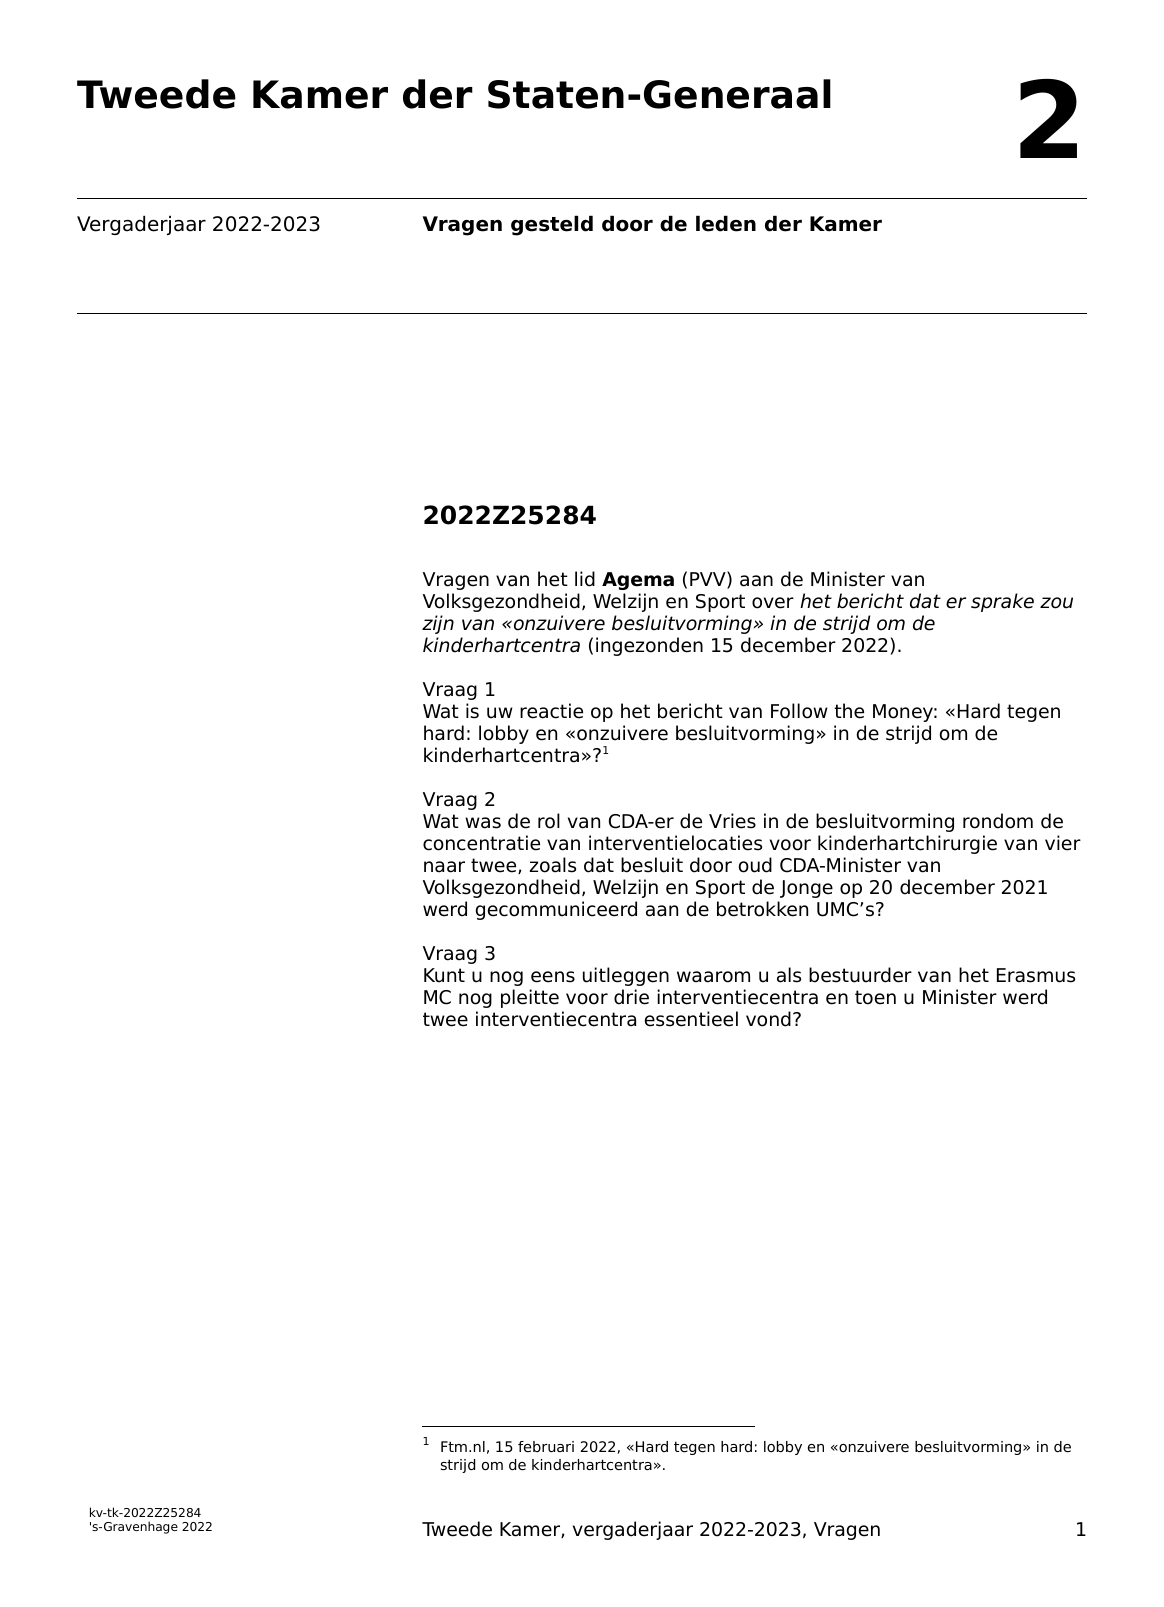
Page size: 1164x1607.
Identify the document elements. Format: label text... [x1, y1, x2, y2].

text Vragen van het lid Agema (PVV) aan de Minister van Volksgezondheid, Welzijn en Sport over het bericht dat er sprake zou zijn van «onzuivere besluitvorming» in de strijd om de kinderhartcentra (ingezonden 15 december 2022). [422, 569, 1087, 657]
text 's-Gravenhage 2022 [88, 1520, 323, 1534]
table_cell Vergaderjaar 2022-2023 [77, 199, 422, 313]
text kv-tk-2022Z25284 [88, 1506, 323, 1520]
text Vraag 1 [422, 679, 1087, 701]
table_header 2 [886, 59, 1087, 198]
text Wat was de rol van CDA-er de Vries in de besluitvorming rondom de concentratie van interventielocaties voor kinderhartchirurgie van vier naar twee, zoals dat besluit door oud CDA-Minister van Volksgezondheid, Welzijn en Sport de Jonge op 20 december 2021 werd gecommuniceerd aan de betrokken UMC’s? [422, 811, 1087, 921]
text Vraag 3 [422, 943, 1087, 965]
table_header Tweede Kamer der Staten-Generaal [77, 59, 886, 198]
text Wat is uw reactie op het bericht van Follow the Money: «Hard tegen hard: lobby en «onzuivere besluitvorming» in de strijd om de kinderhartcentra»? [422, 701, 1087, 767]
table_cell Vragen gesteld door de leden der Kamer [422, 199, 1087, 313]
text 2022Z25284 [422, 501, 1087, 531]
text Vraag 2 [422, 789, 1087, 811]
text Kunt u nog eens uitleggen waarom u als bestuurder van het Erasmus MC nog pleitte voor drie interventiecentra en toen u Minister werd twee interventiecentra essentieel vond? [422, 965, 1087, 1031]
text Ftm.nl, 15 februari 2022, «Hard tegen hard: lobby en «onzuivere besluitvorming» in de strijd om de kinderhartcentra». [422, 1435, 1087, 1474]
